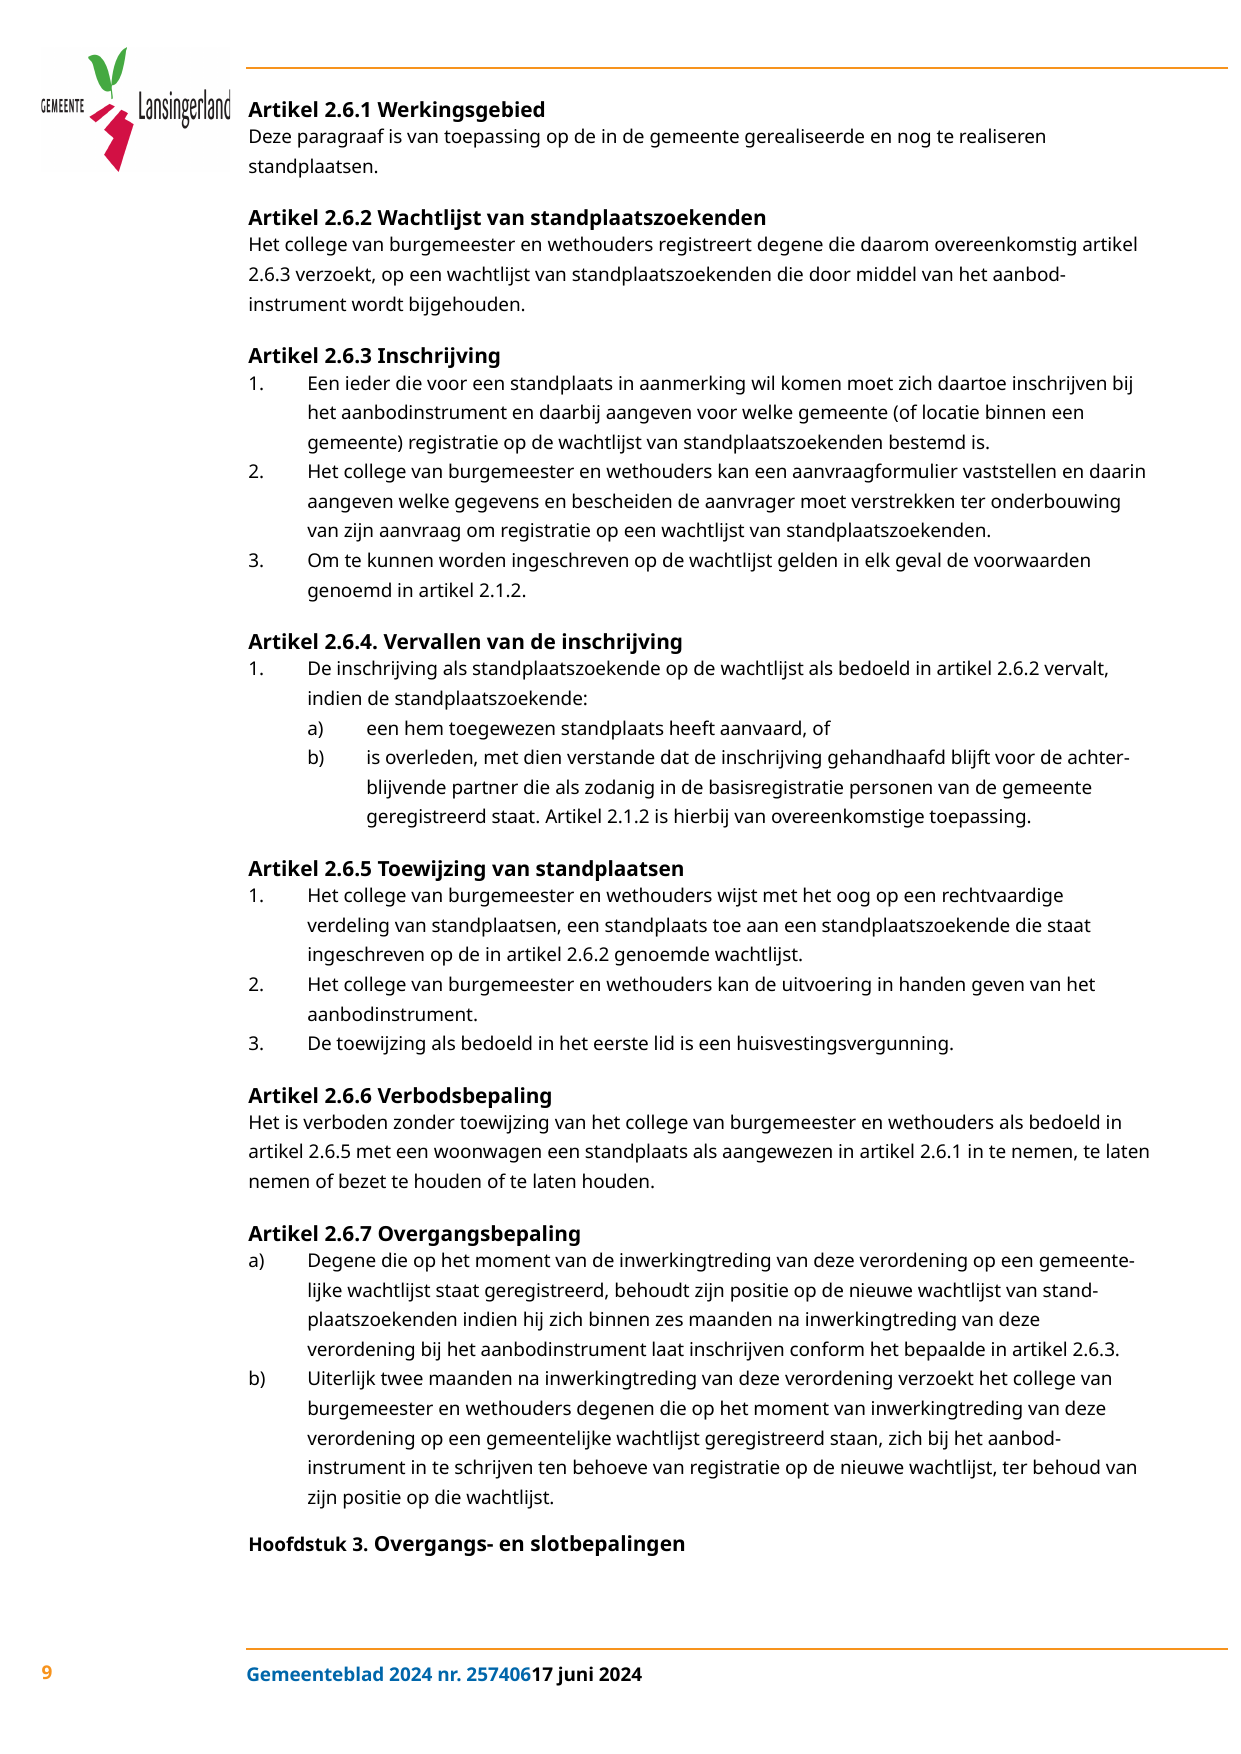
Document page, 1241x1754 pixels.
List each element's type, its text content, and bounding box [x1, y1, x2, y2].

text Deze paragraaf is van toepassing op de in de gemeente gerealiseerde en nog te realiseren standplaatsen. [248, 123, 1152, 178]
list Een ieder die voor een standplaats in aanmerking wil komen moet zich daartoe inschrijven bij het aanbodinstrument en daarbij aangeven voor welke gemeente (of locatie binnen een gemeente) registratie op de wachtlijst van standplaatszoekenden bestemd is. [248, 370, 1152, 454]
list een hem toegewezen standplaats heeft aanvaard, of [307, 715, 1152, 741]
text Het is verboden zonder toewijzing van het college van burgemeester en wethouders als bedoeld in artikel 2.6.5 met een woonwagen een standplaats als aangewezen in artikel 2.6.1 in te nemen, te laten nemen of bezet te houden of te laten houden. [248, 1109, 1152, 1194]
list Het college van burgemeester en wethouders wijst met het oog op een rechtvaardige verdeling van standplaatsen, een standplaats toe aan een standplaatszoekende die staat ingeschreven op de in artikel 2.6.2 genoemde wachtlijst. [248, 882, 1152, 967]
list Uiterlijk twee maanden na inwerkingtreding van deze verordening verzoekt het college van burgemeester en wethouders degenen die op het moment van inwerkingtreding van deze verordening op een gemeentelijke wachtlijst geregistreerd staan, zich bij het aanbod-instrument in te schrijven ten behoeve van registratie op de nieuwe wachtlijst, ter behoud van zijn positie op die wachtlijst. [248, 1366, 1152, 1509]
text Artikel 2.6.7 Overgangsbepaling [248, 1219, 1152, 1247]
text Het college van burgemeester en wethouders registreert degene die daarom overeenkomstig artikel 2.6.3 verzoekt, op een wachtlijst van standplaatszoekenden die door middel van het aanbod-instrument wordt bijgehouden. [248, 232, 1152, 317]
picture [41, 47, 231, 172]
text Artikel 2.6.3 Inschrijving [248, 341, 1152, 370]
text Artikel 2.6.4. Vervallen van de inschrijving [248, 627, 1152, 656]
list De inschrijving als standplaatszoekende op de wachtlijst als bedoeld in artikel 2.6.2 vervalt, indien de standplaatszoekende: [248, 656, 1152, 711]
text Artikel 2.6.2 Wachtlijst van standplaatszoekenden [248, 203, 1152, 232]
list Het college van burgemeester en wethouders kan de uitvoering in handen geven van het aanbodinstrument. [248, 971, 1152, 1026]
list is overleden, met dien verstande dat de inschrijving gehandhaafd blijft voor de achter-blijvende partner die als zodanig in de basisregistratie personen van de gemeente geregistreerd staat. Artikel 2.1.2 is hierbij van overeenkomstige toepassing. [307, 744, 1152, 829]
list Degene die op het moment van de inwerkingtreding van deze verordening op een gemeente-lijke wachtlijst staat geregistreerd, behoudt zijn positie op de nieuwe wachtlijst van stand-plaatszoekenden indien hij zich binnen zes maanden na inwerkingtreding van deze verordening bij het aanbodinstrument laat inschrijven conform het bepaalde in artikel 2.6.3. [248, 1247, 1152, 1362]
text Artikel 2.6.1 Werkingsgebied [248, 95, 1152, 123]
text Artikel 2.6.6 Verbodsbepaling [248, 1081, 1152, 1109]
list Om te kunnen worden ingeschreven op de wachtlijst gelden in elk geval de voorwaarden genoemd in artikel 2.1.2. [248, 547, 1152, 602]
text Artikel 2.6.5 Toewijzing van standplaatsen [248, 854, 1152, 882]
list De toewijzing als bedoeld in het eerste lid is een huisvestingsvergunning. [248, 1030, 1152, 1056]
text Hoofdstuk 3. Overgangs- en slotbepalingen [248, 1529, 1152, 1558]
list Het college van burgemeester en wethouders kan een aanvraagformulier vaststellen en daarin aangeven welke gegevens en bescheiden de aanvrager moet verstrekken ter onderbouwing van zijn aanvraag om registratie op een wachtlijst van standplaatszoekenden. [248, 458, 1152, 543]
